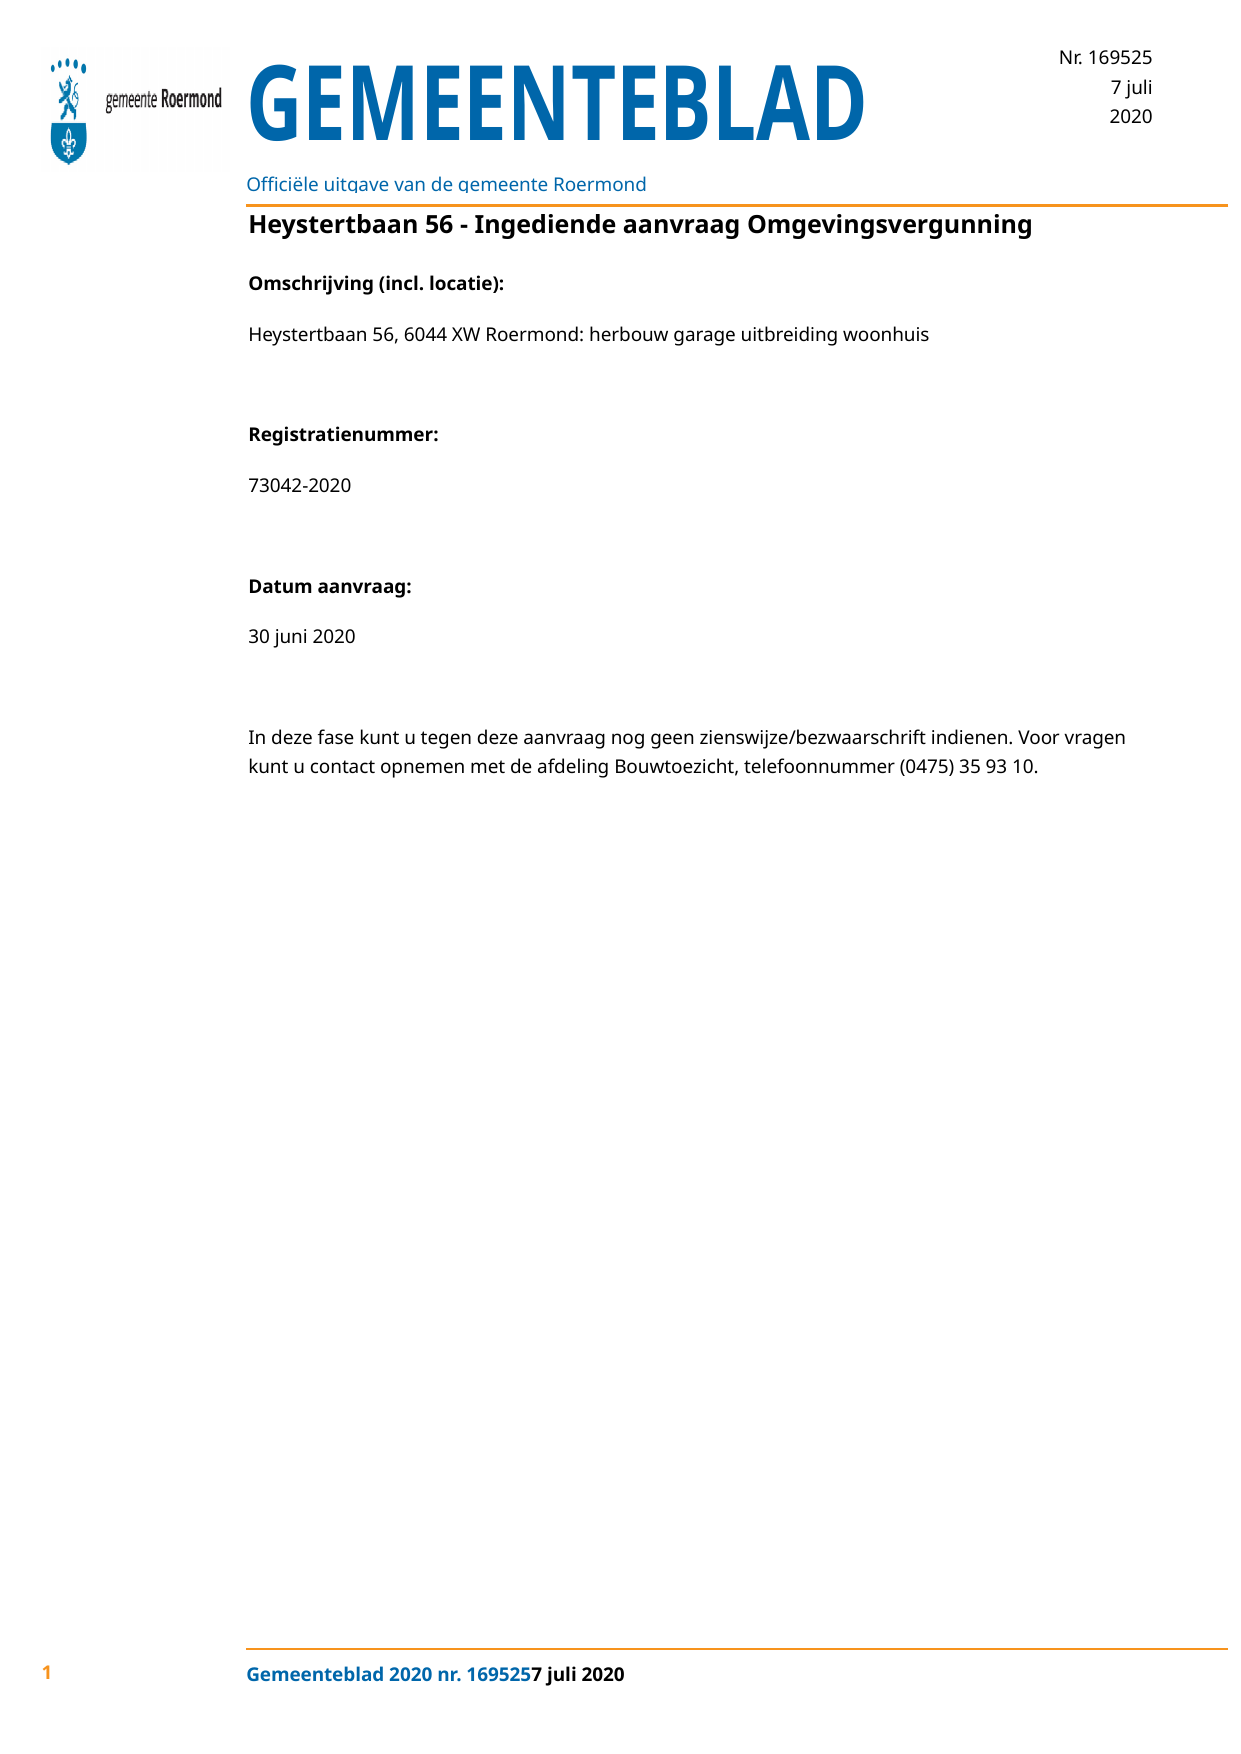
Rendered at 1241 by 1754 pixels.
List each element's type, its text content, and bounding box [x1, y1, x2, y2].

text Omschrijving (incl. locatie): [248, 270, 1152, 296]
text Datum aanvraag: [248, 573, 1152, 598]
text Heystertbaan 56 - Ingediende aanvraag Omgevingsvergunning [248, 207, 1152, 241]
text Registratienummer: [248, 422, 1152, 447]
text Heystertbaan 56, 6044 XW Roermond: herbouw garage uitbreiding woonhuis [248, 321, 1152, 346]
text 73042-2020 [248, 472, 1152, 498]
picture [41, 47, 231, 172]
text In deze fase kunt u tegen deze aanvraag nog geen zienswijze/bezwaarschrift indienen. Voor vragen kunt u contact opnemen met de afdeling Bouwtoezicht, telefoonnummer (0475) 35 93 10. [248, 724, 1152, 779]
text 30 juni 2020 [248, 623, 1152, 649]
